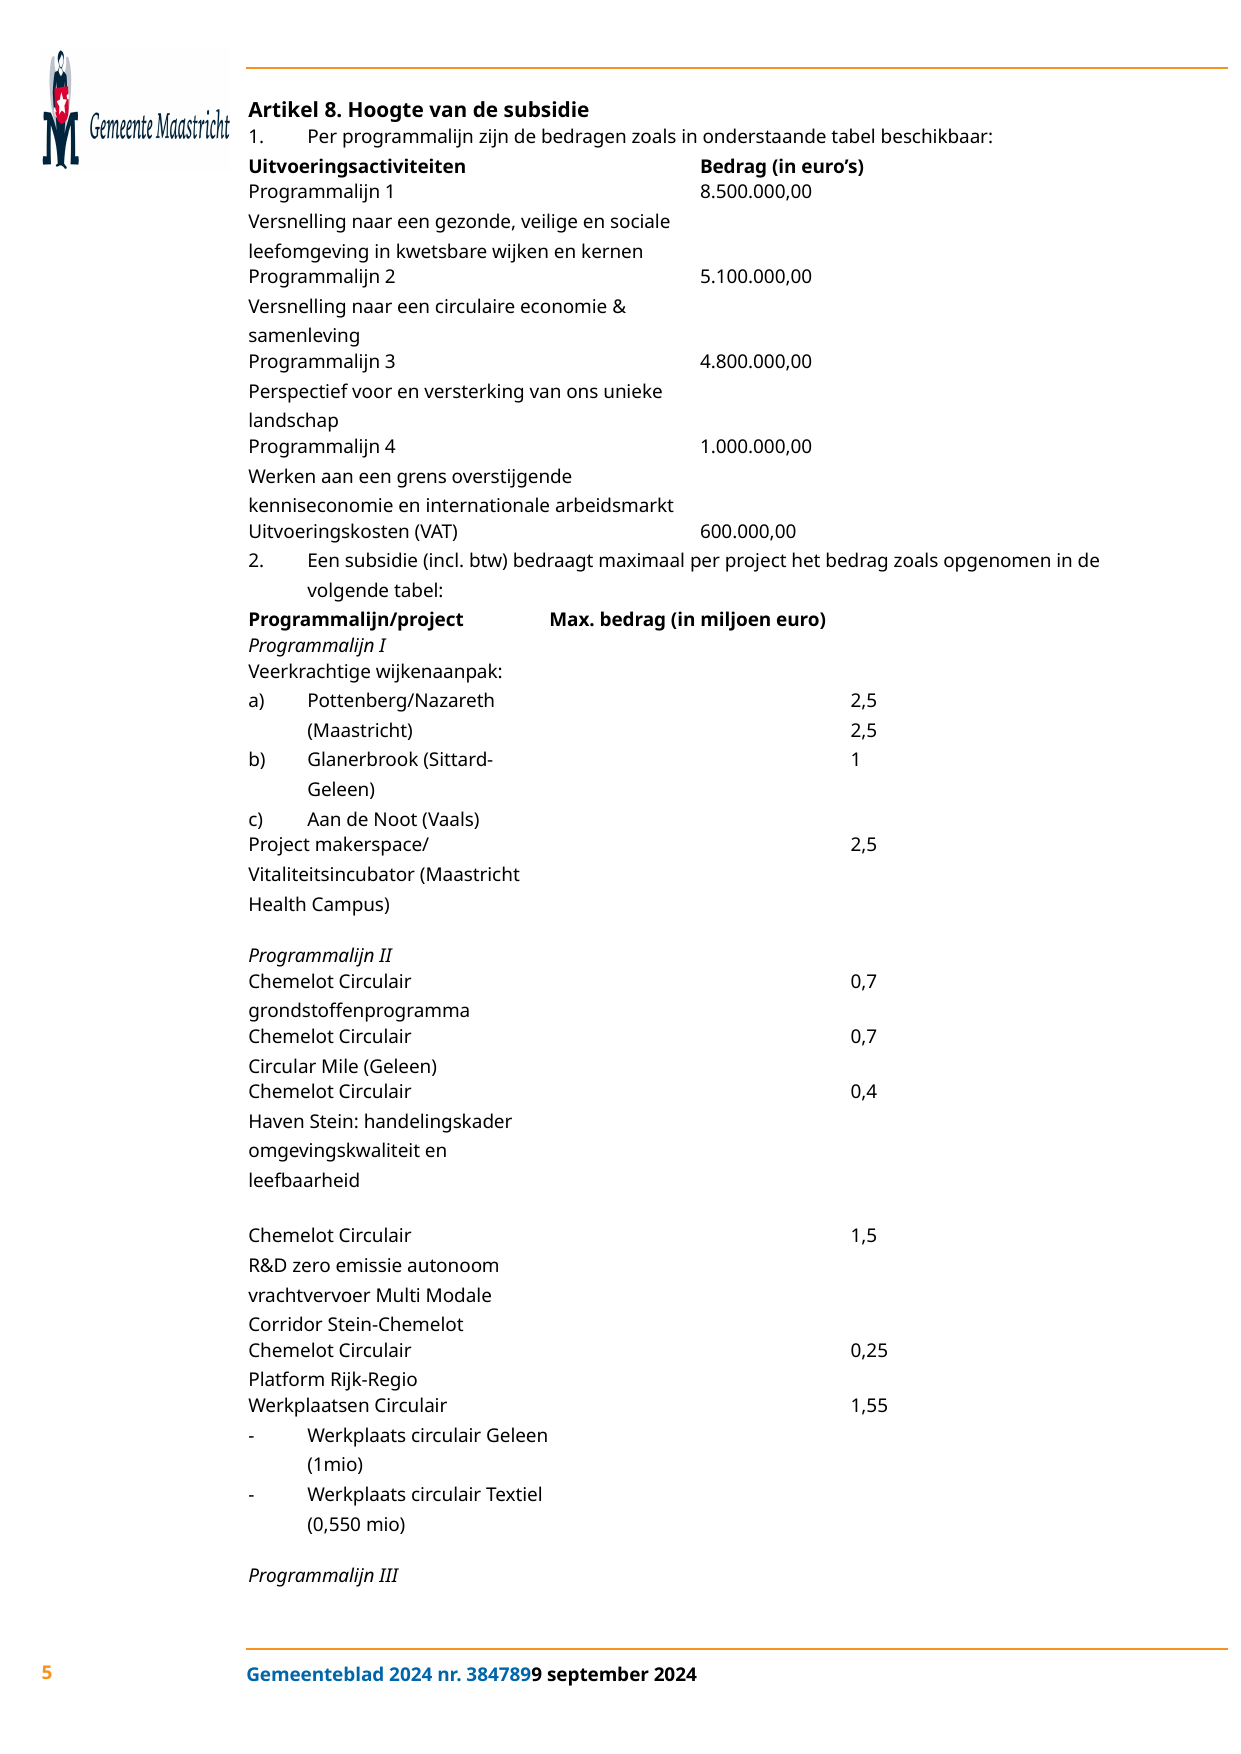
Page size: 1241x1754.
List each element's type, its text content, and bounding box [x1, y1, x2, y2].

table_cell 5.100.000,00 [700, 264, 1152, 348]
table_cell 0,7 [850, 968, 1152, 1023]
table_cell Chemelot Circulair Haven Stein: handelingskader omgevingskwaliteit en leefbaarheid [248, 1079, 549, 1223]
table_cell Programmalijn II [248, 942, 549, 968]
table_header Max. bedrag (in miljoen euro) [549, 606, 850, 632]
table_cell [850, 916, 1152, 942]
table_cell [549, 832, 850, 916]
table_cell [549, 1393, 850, 1536]
table_header Programmalijn/project [248, 606, 549, 632]
table_cell [549, 632, 850, 658]
table_cell 1.000.000,00 [700, 433, 1152, 518]
table_cell Programmalijn 1 Versnelling naar een gezonde, veilige en sociale leefomgeving in kwetsbare wijken en kernen [248, 179, 700, 263]
table_cell [248, 1536, 549, 1562]
table_cell Chemelot Circulair Circular Mile (Geleen) [248, 1023, 549, 1078]
table_cell Programmalijn I [248, 632, 549, 658]
list Een subsidie (incl. btw) bedraagt maximaal per project het bedrag zoals opgenomen in de volgende tabel: [248, 547, 1152, 602]
table_header [850, 606, 1152, 632]
table_cell Programmalijn 3 Perspectief voor en versterking van ons unieke landschap [248, 349, 700, 433]
table_cell Programmalijn 4 Werken aan een grens overstijgende kenniseconomie en internationale arbeidsmarkt [248, 433, 700, 518]
table_header Uitvoeringsactiviteiten [248, 153, 700, 179]
table_cell Werkplaatsen Circulair Werkplaats circulair Geleen (1mio) Werkplaats circulair Textiel (0,550 mio) [248, 1393, 549, 1536]
table_cell [549, 1337, 850, 1392]
table_cell Chemelot Circulair Platform Rijk-Regio [248, 1337, 549, 1392]
table_cell [549, 1562, 850, 1588]
table_cell Uitvoeringskosten (VAT) [248, 518, 700, 544]
table_header Bedrag (in euro’s) [700, 153, 1152, 179]
table_cell Chemelot Circulair grondstoffenprogramma [248, 968, 549, 1023]
table_cell [549, 1223, 850, 1337]
table_cell [549, 1023, 850, 1078]
table_cell Project makerspace/ Vitaliteitsincubator (Maastricht Health Campus) [248, 832, 549, 916]
table_cell 0,7 [850, 1023, 1152, 1078]
table_cell Programmalijn III [248, 1562, 549, 1588]
table_cell 1,5 [850, 1223, 1152, 1337]
table_cell [549, 942, 850, 968]
text Artikel 8. Hoogte van de subsidie [248, 95, 1152, 123]
table_cell [549, 658, 850, 832]
table_cell 8.500.000,00 [700, 179, 1152, 263]
list Per programmalijn zijn de bedragen zoals in onderstaande tabel beschikbaar: [248, 123, 1152, 149]
table_cell 600.000,00 [700, 518, 1152, 544]
table_cell 1,55 [850, 1393, 1152, 1536]
table_cell Programmalijn 2 Versnelling naar een circulaire economie & samenleving [248, 264, 700, 348]
table_cell 0,4 [850, 1079, 1152, 1223]
table_cell [850, 942, 1152, 968]
table_cell [549, 1079, 850, 1223]
table_cell 2,5 [850, 832, 1152, 916]
table_cell 4.800.000,00 [700, 349, 1152, 433]
table_cell [248, 916, 549, 942]
table_cell Veerkrachtige wijkenaanpak: Pottenberg/Nazareth (Maastricht) Glanerbrook (Sittard-Geleen) Aan de Noot (Vaals) [248, 658, 549, 832]
table_cell [850, 632, 1152, 658]
table_cell [549, 916, 850, 942]
picture [41, 47, 231, 172]
table_cell [549, 968, 850, 1023]
table_cell [850, 1536, 1152, 1562]
table_cell Chemelot Circulair R&D zero emissie autonoom vrachtvervoer Multi Modale Corridor Stein-Chemelot [248, 1223, 549, 1337]
table_cell [549, 1536, 850, 1562]
table_cell 0,25 [850, 1337, 1152, 1392]
table_cell [850, 1562, 1152, 1588]
table_cell 2,5 2,5 1 [850, 658, 1152, 832]
